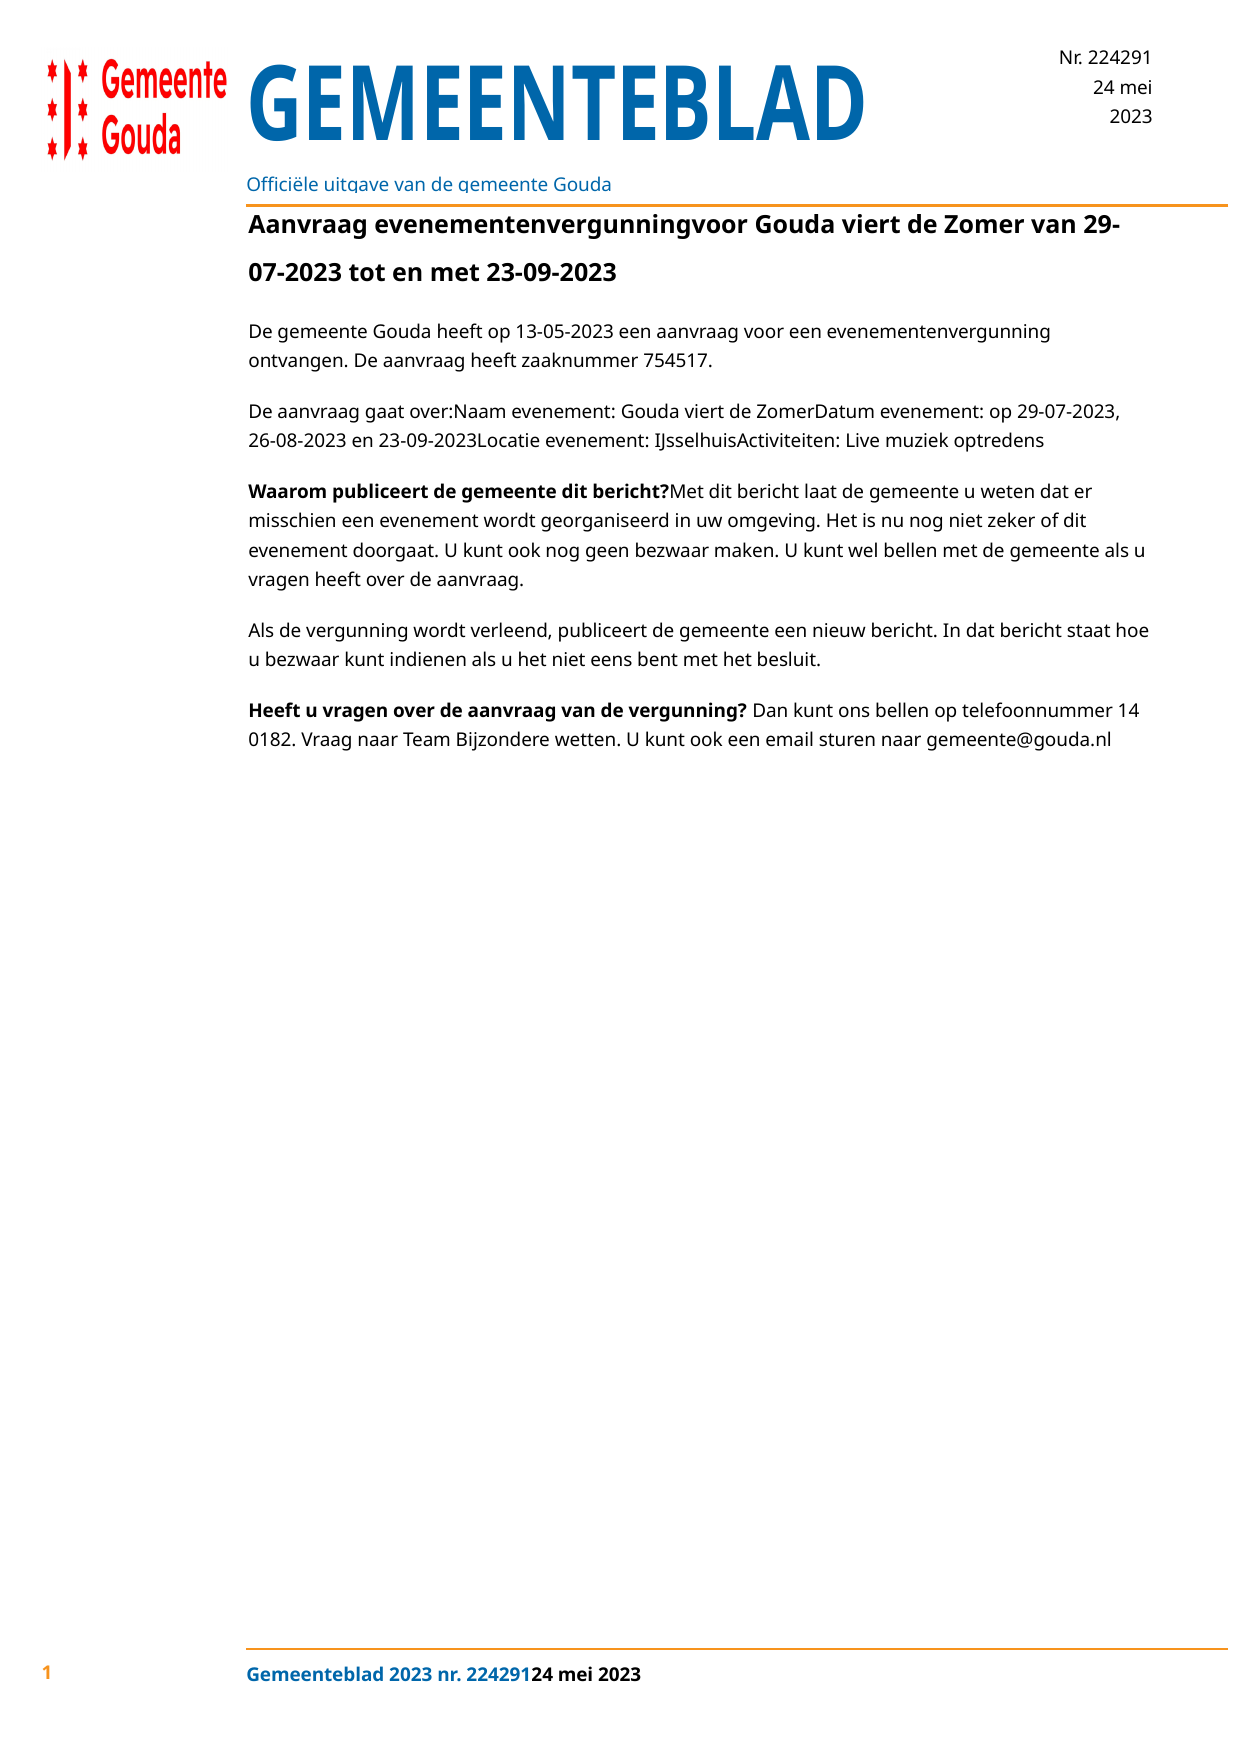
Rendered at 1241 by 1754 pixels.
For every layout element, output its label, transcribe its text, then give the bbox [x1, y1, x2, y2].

text Heeft u vragen over de aanvraag van de vergunning? Dan kunt ons bellen op telefoonnummer 14 0182. Vraag naar Team Bijzondere wetten. U kunt ook een email sturen naar gemeente@gouda.nl [248, 697, 1152, 752]
text Waarom publiceert de gemeente dit bericht?Met dit bericht laat de gemeente u weten dat er misschien een evenement wordt georganiseerd in uw omgeving. Het is nu nog niet zeker of dit evenement doorgaat. U kunt ook nog geen bezwaar maken. U kunt wel bellen met de gemeente als u vragen heeft over de aanvraag. [248, 478, 1152, 592]
picture [41, 47, 231, 172]
text De gemeente Gouda heeft op 13-05-2023 een aanvraag voor een evenementenvergunning ontvangen. De aanvraag heeft zaaknummer 754517. [248, 318, 1152, 373]
text Aanvraag evenementenvergunningvoor Gouda viert de Zomer van 29-07-2023 tot en met 23-09-2023 [248, 207, 1152, 288]
text Als de vergunning wordt verleend, publiceert de gemeente een nieuw bericht. In dat bericht staat hoe u bezwaar kunt indienen als u het niet eens bent met het besluit. [248, 617, 1152, 672]
text De aanvraag gaat over:Naam evenement: Gouda viert de ZomerDatum evenement: op 29-07-2023, 26-08-2023 en 23-09-2023Locatie evenement: IJsselhuisActiviteiten: Live muziek optredens [248, 398, 1152, 453]
